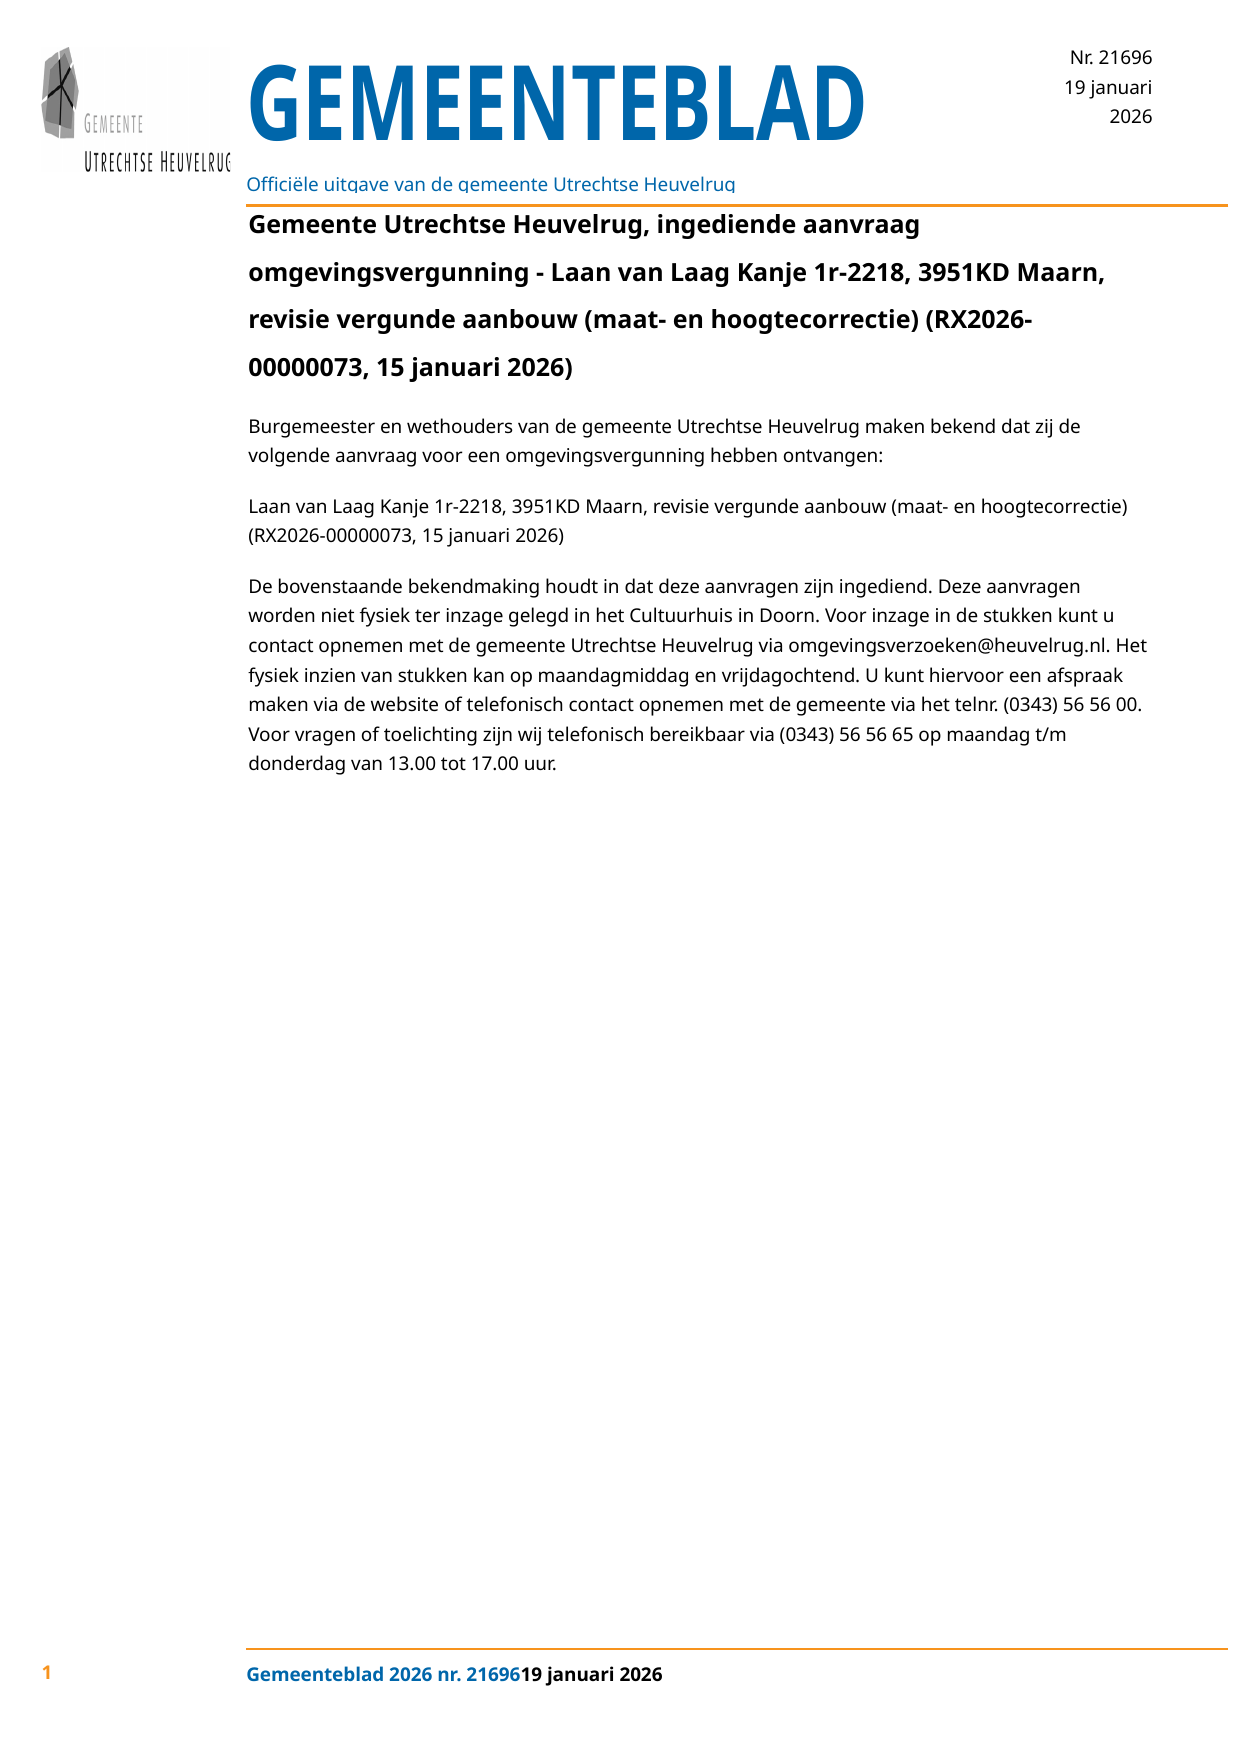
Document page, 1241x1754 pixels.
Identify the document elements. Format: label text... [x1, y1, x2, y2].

text Gemeente Utrechtse Heuvelrug, ingediende aanvraag omgevingsvergunning - Laan van Laag Kanje 1r-2218, 3951KD Maarn, revisie vergunde aanbouw (maat- en hoogtecorrectie) (RX2026-00000073, 15 januari 2026) [248, 207, 1152, 384]
text Burgemeester en wethouders van de gemeente Utrechtse Heuvelrug maken bekend dat zij de volgende aanvraag voor een omgevingsvergunning hebben ontvangen: [248, 413, 1152, 468]
picture [41, 47, 231, 172]
text Laan van Laag Kanje 1r-2218, 3951KD Maarn, revisie vergunde aanbouw (maat- en hoogtecorrectie) (RX2026-00000073, 15 januari 2026) [248, 493, 1152, 548]
text De bovenstaande bekendmaking houdt in dat deze aanvragen zijn ingediend. Deze aanvragen worden niet fysiek ter inzage gelegd in het Cultuurhuis in Doorn. Voor inzage in de stukken kunt u contact opnemen met de gemeente Utrechtse Heuvelrug via omgevingsverzoeken@heuvelrug.nl. Het fysiek inzien van stukken kan op maandagmiddag en vrijdagochtend. U kunt hiervoor een afspraak maken via de website of telefonisch contact opnemen met de gemeente via het telnr. (0343) 56 56 00. Voor vragen of toelichting zijn wij telefonisch bereikbaar via (0343) 56 56 65 op maandag t/m donderdag van 13.00 tot 17.00 uur. [248, 573, 1152, 776]
